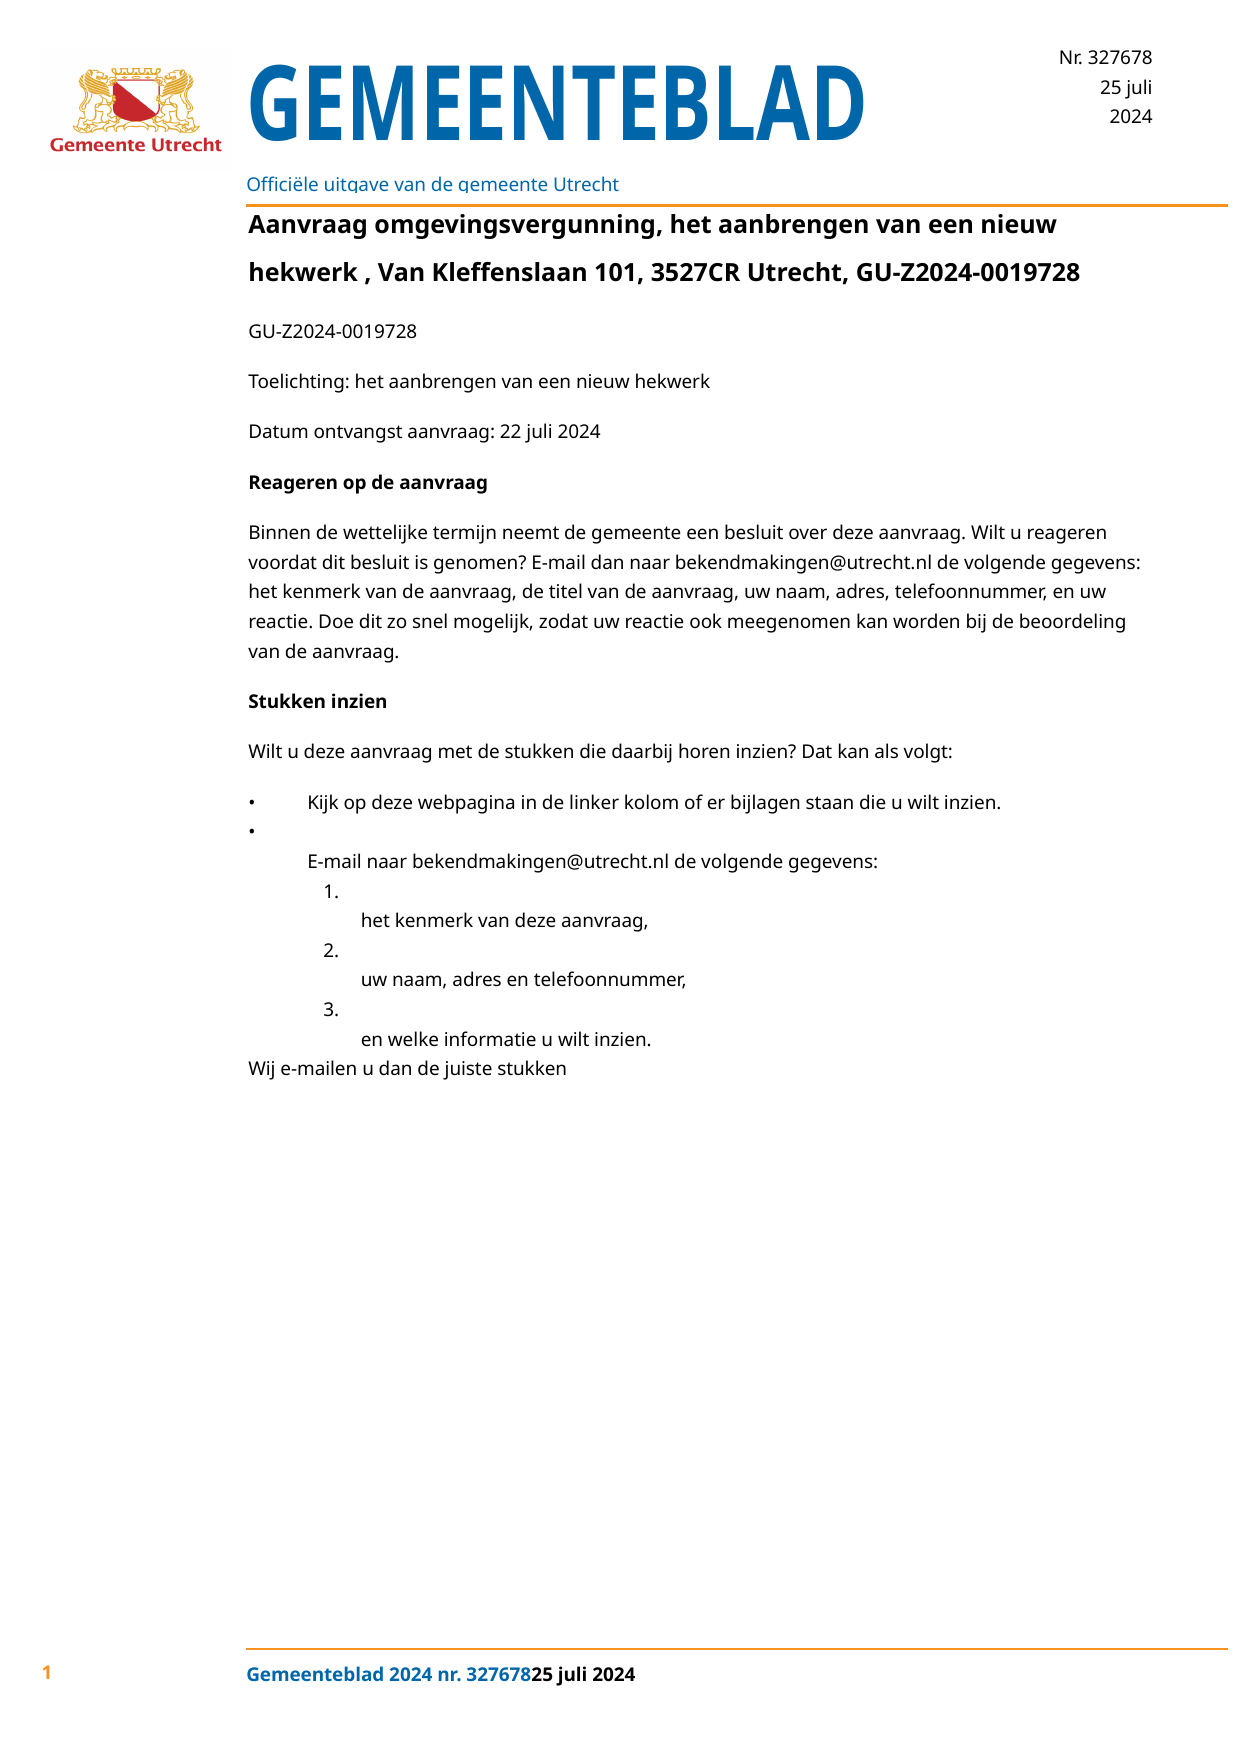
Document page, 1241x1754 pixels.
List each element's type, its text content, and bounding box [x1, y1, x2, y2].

text Datum ontvangst aanvraag: 22 juli 2024 [248, 419, 1152, 444]
list uw naam, adres en telefoonnummer, [323, 967, 1152, 992]
text GU-Z2024-0019728 [248, 318, 1152, 344]
text Toelichting: het aanbrengen van een nieuw hekwerk [248, 368, 1152, 394]
list Kijk op deze webpagina in de linker kolom of er bijlagen staan die u wilt inzien. [248, 789, 1152, 815]
text Reageren op de aanvraag [248, 469, 1152, 495]
text Aanvraag omgevingsvergunning, het aanbrengen van een nieuw hekwerk , Van Kleffenslaan 101, 3527CR Utrecht, GU-Z2024-0019728 [248, 207, 1152, 288]
list E-mail naar bekendmakingen@utrecht.nl de volgende gegevens: [248, 848, 1152, 874]
text Stukken inzien [248, 688, 1152, 714]
list het kenmerk van deze aanvraag, [323, 907, 1152, 933]
list en welke informatie u wilt inzien. [323, 1026, 1152, 1052]
text Wilt u deze aanvraag met de stukken die daarbij horen inzien? Dat kan als volgt: [248, 739, 1152, 764]
picture [41, 47, 231, 172]
text Wij e-mailen u dan de juiste stukken [248, 1055, 1152, 1081]
text Binnen de wettelijke termijn neemt de gemeente een besluit over deze aanvraag. Wilt u reageren voordat dit besluit is genomen? E-mail dan naar bekendmakingen@utrecht.nl de volgende gegevens: het kenmerk van de aanvraag, de titel van de aanvraag, uw naam, adres, telefoonnummer, en uw reactie. Doe dit zo snel mogelijk, zodat uw reactie ook meegenomen kan worden bij de beoordeling van de aanvraag. [248, 519, 1152, 664]
